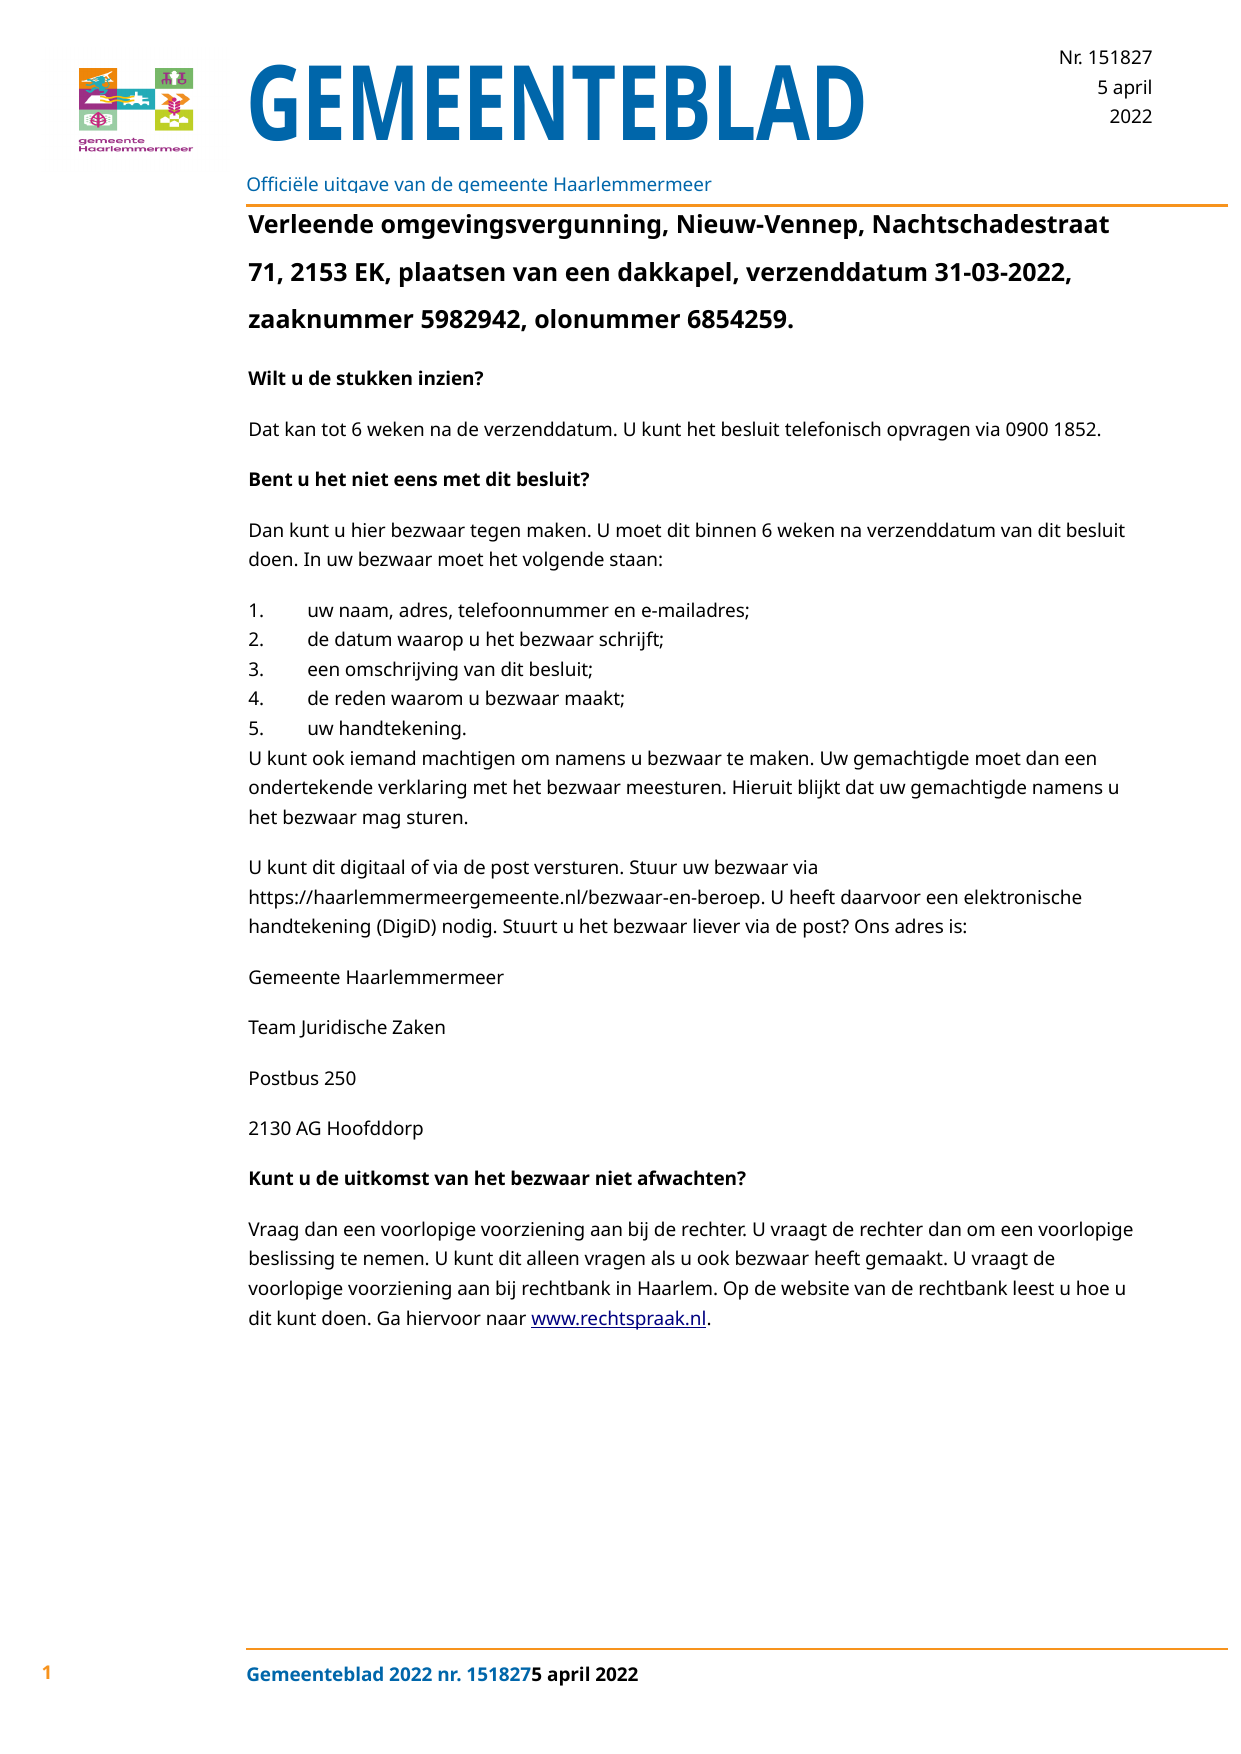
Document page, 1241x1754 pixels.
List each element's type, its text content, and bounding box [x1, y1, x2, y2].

text Vraag dan een voorlopige voorziening aan bij de rechter. U vraagt de rechter dan om een voorlopige beslissing te nemen. U kunt dit alleen vragen als u ook bezwaar heeft gemaakt. U vraagt de voorlopige voorziening aan bij rechtbank in Haarlem. Op de website van de rechtbank leest u hoe u dit kunt doen. Ga hiervoor naar www.rechtspraak.nl. [248, 1216, 1152, 1330]
text Team Juridische Zaken [248, 1014, 1152, 1040]
picture [41, 47, 231, 172]
text Dan kunt u hier bezwaar tegen maken. U moet dit binnen 6 weken na verzenddatum van dit besluit doen. In uw bezwaar moet het volgende staan: [248, 517, 1152, 572]
text Bent u het niet eens met dit besluit? [248, 466, 1152, 492]
text Postbus 250 [248, 1065, 1152, 1090]
list een omschrijving van dit besluit; [248, 656, 1152, 682]
text Gemeente Haarlemmermeer [248, 964, 1152, 989]
text U kunt dit digitaal of via de post versturen. Stuur uw bezwaar via https://haarlemmermeergemeente.nl/bezwaar-en-beroep. U heeft daarvoor een elektronische handtekening (DigiD) nodig. Stuurt u het bezwaar liever via de post? Ons adres is: [248, 854, 1152, 939]
text 2130 AG Hoofddorp [248, 1115, 1152, 1141]
list de reden waarom u bezwaar maakt; [248, 686, 1152, 711]
list de datum waarop u het bezwaar schrijft; [248, 626, 1152, 652]
list uw handtekening. [248, 715, 1152, 741]
list uw naam, adres, telefoonnummer en e-mailadres; [248, 597, 1152, 622]
text Verleende omgevingsvergunning, Nieuw-Vennep, Nachtschadestraat 71, 2153 EK, plaatsen van een dakkapel, verzenddatum 31-03-2022, zaaknummer 5982942, olonummer 6854259. [248, 207, 1152, 336]
text Dat kan tot 6 weken na de verzenddatum. U kunt het besluit telefonisch opvragen via 0900 1852. [248, 416, 1152, 442]
text U kunt ook iemand machtigen om namens u bezwaar te maken. Uw gemachtigde moet dan een ondertekende verklaring met het bezwaar meesturen. Hieruit blijkt dat uw gemachtigde namens u het bezwaar mag sturen. [248, 745, 1152, 829]
text Wilt u de stukken inzien? [248, 366, 1152, 391]
text Kunt u de uitkomst van het bezwaar niet afwachten? [248, 1166, 1152, 1191]
